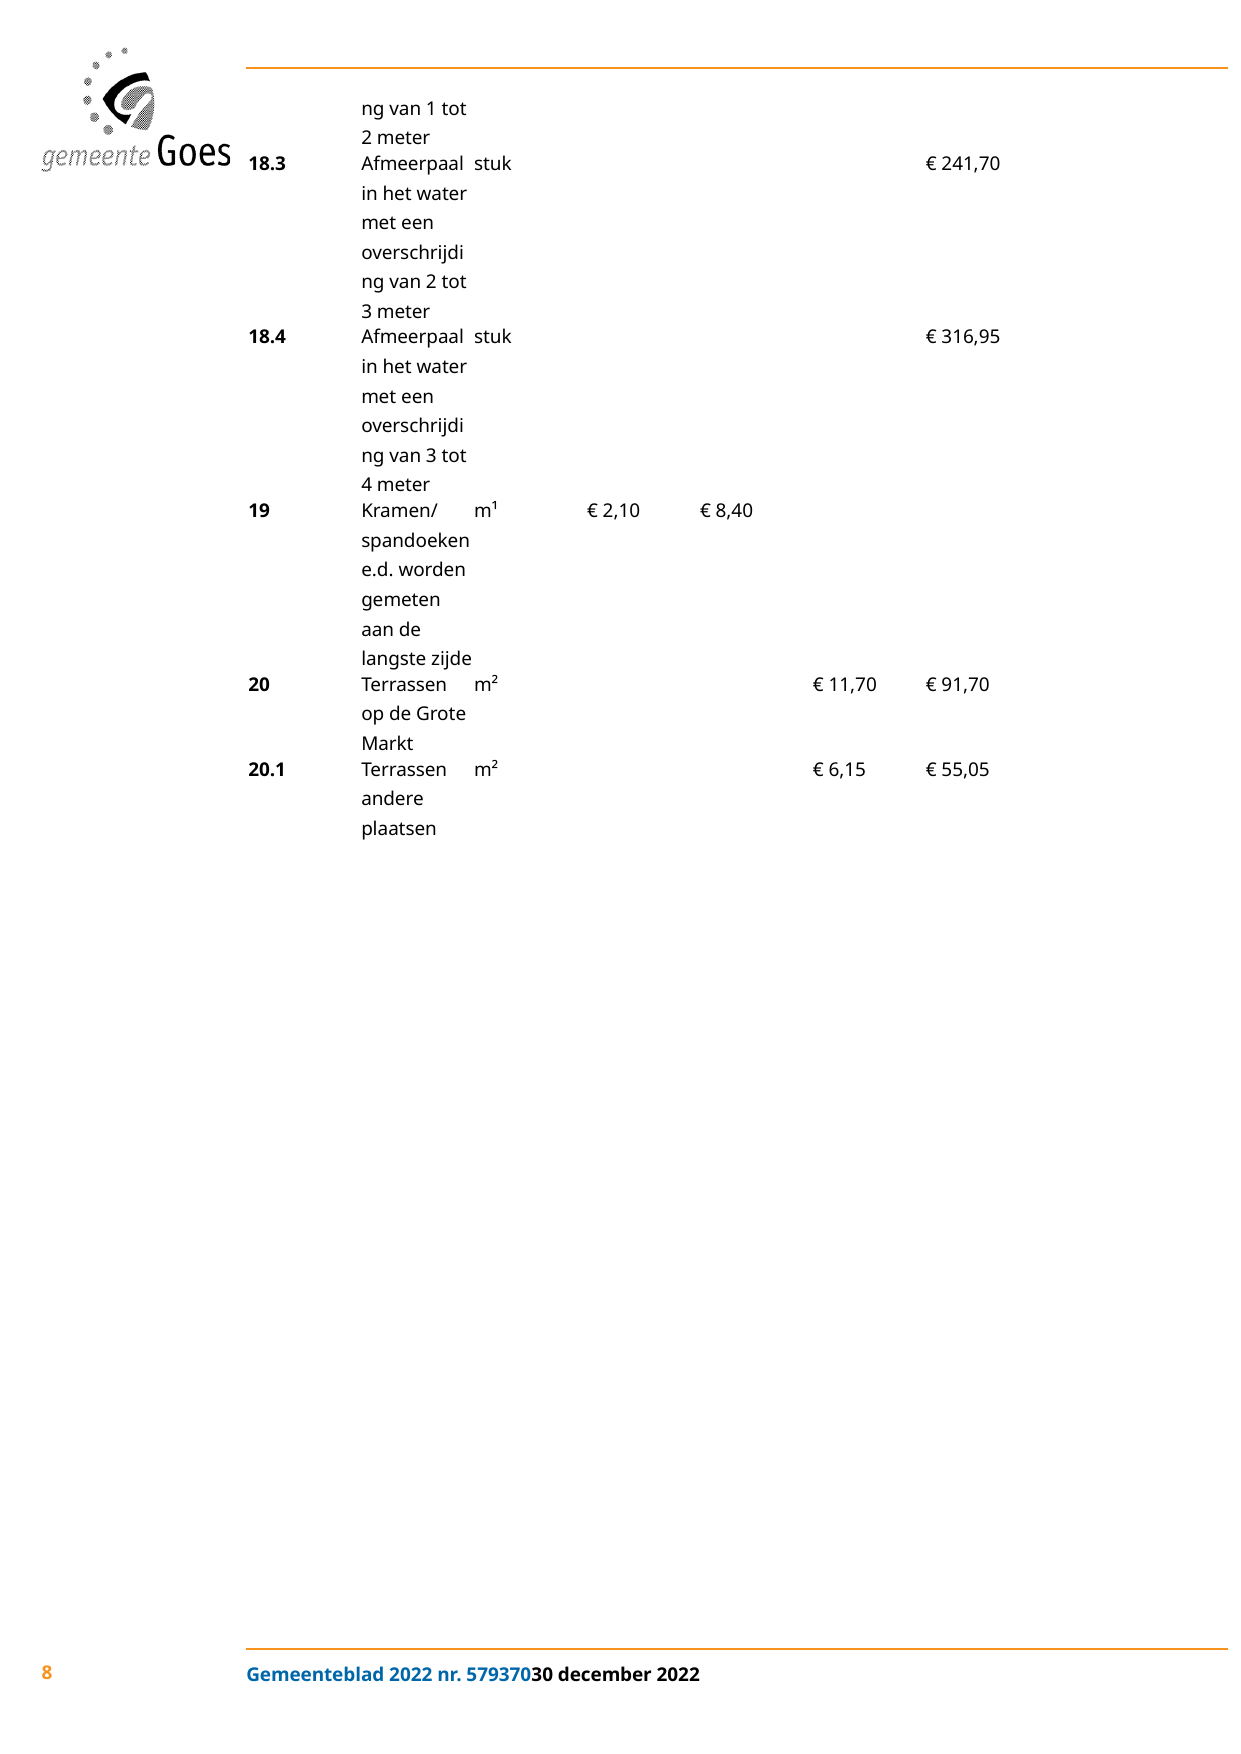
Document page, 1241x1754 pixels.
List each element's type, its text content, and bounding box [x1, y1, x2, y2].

table_cell 18.4 [248, 324, 361, 497]
table_cell € 316,95 [926, 324, 1038, 497]
table_cell 20 [248, 671, 361, 756]
table_cell € 6,15 [813, 756, 926, 841]
table_cell stuk [474, 324, 587, 497]
table_cell [587, 671, 700, 756]
table_cell [813, 498, 926, 671]
table_cell € 241,70 [926, 150, 1038, 324]
table_cell 19 [248, 498, 361, 671]
table_cell [700, 95, 813, 150]
table_cell [700, 150, 813, 324]
table_cell € 11,70 [813, 671, 926, 756]
table_cell [700, 756, 813, 841]
table_cell [248, 95, 361, 150]
table_cell m² [474, 756, 587, 841]
table_cell [587, 95, 700, 150]
table_cell Afmeerpaal in het water met een overschrijding van 3 tot 4 meter [361, 324, 474, 497]
table_cell Terrassen andere plaatsen [361, 756, 474, 841]
table_cell [587, 324, 700, 497]
table_cell Afmeerpaal in het water met een overschrijding van 2 tot 3 meter [361, 150, 474, 324]
table_cell [813, 324, 926, 497]
table_cell [587, 756, 700, 841]
table_cell Kramen/spandoeken e.d. worden gemeten aan de langste zijde [361, 498, 474, 671]
table_cell ng van 1 tot 2 meter [361, 95, 474, 150]
table_cell [926, 498, 1038, 671]
table_cell € 55,05 [926, 756, 1038, 841]
table_cell [926, 95, 1038, 150]
table_cell stuk [474, 150, 587, 324]
table_cell € 8,40 [700, 498, 813, 671]
table_cell [813, 95, 926, 150]
table_cell [700, 671, 813, 756]
table_cell Terrassen op de Grote Markt [361, 671, 474, 756]
table_cell [474, 95, 587, 150]
table_cell [700, 324, 813, 497]
table_cell 20.1 [248, 756, 361, 841]
table_cell € 91,70 [926, 671, 1038, 756]
table_cell 18.3 [248, 150, 361, 324]
table_cell [587, 150, 700, 324]
table_cell m² [474, 671, 587, 756]
table_cell [813, 150, 926, 324]
picture [41, 47, 231, 172]
table_cell m¹ [474, 498, 587, 671]
table_cell € 2,10 [587, 498, 700, 671]
